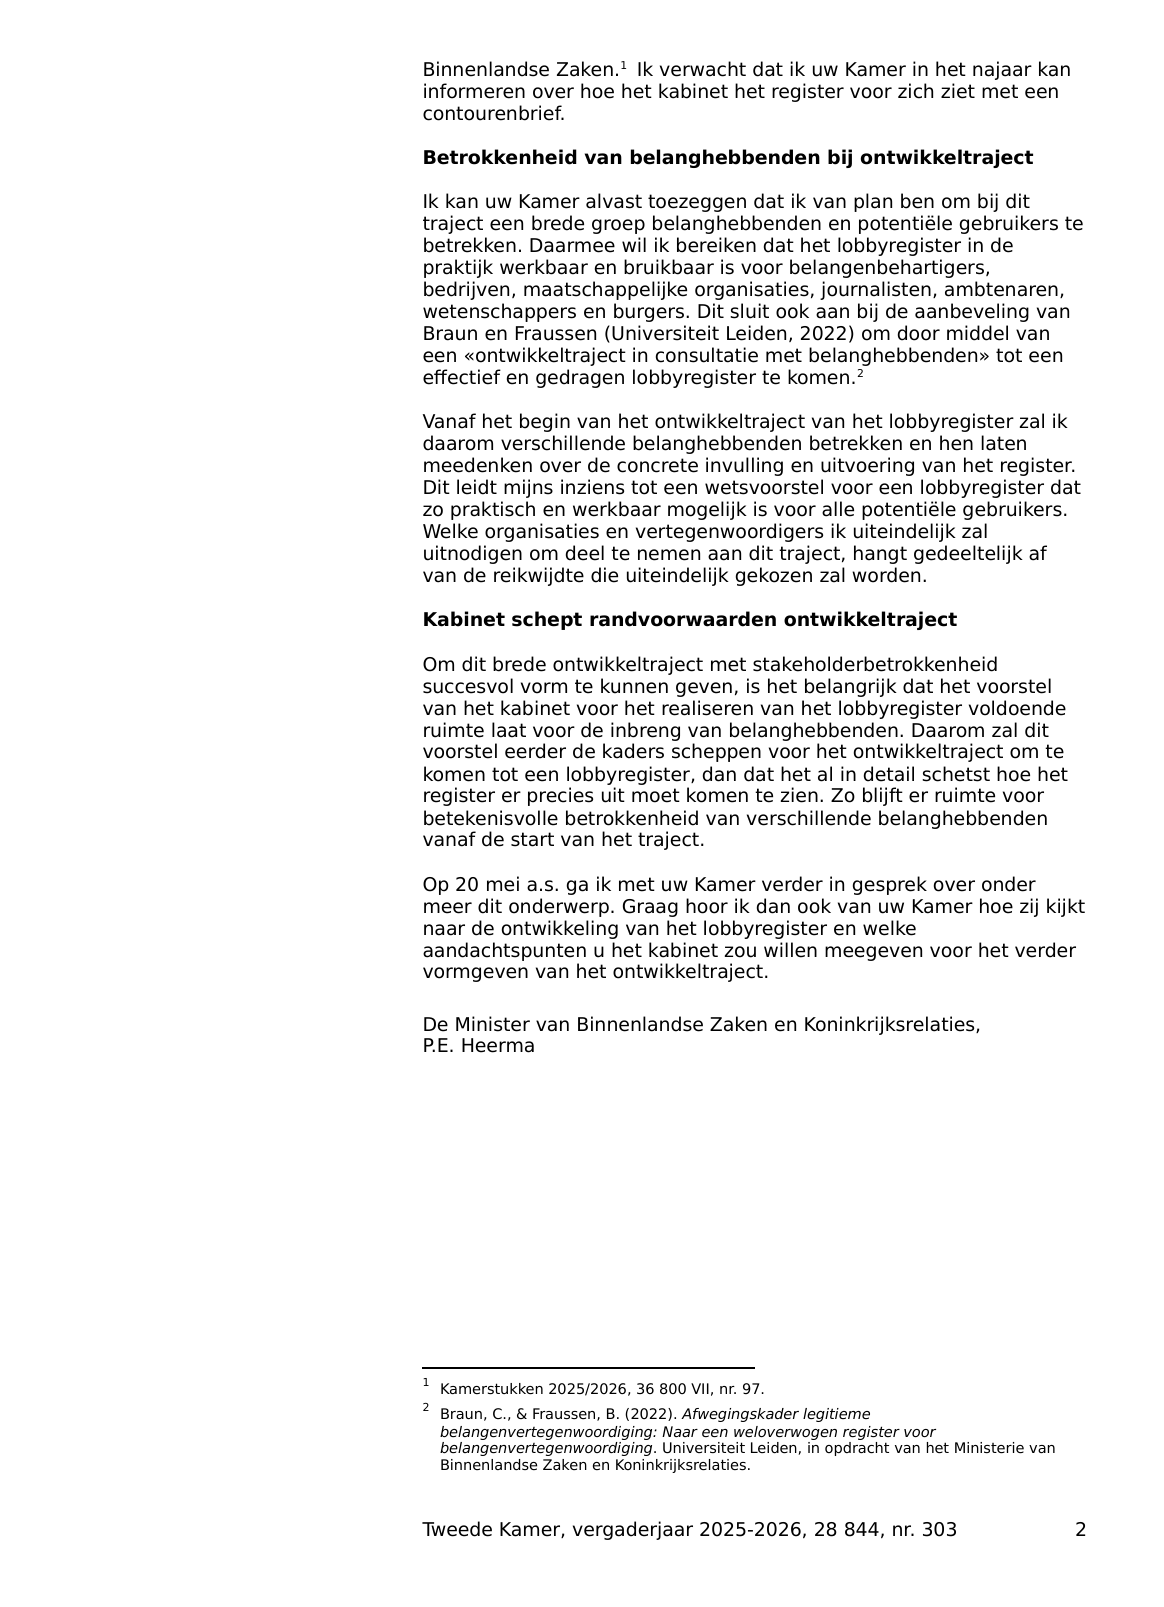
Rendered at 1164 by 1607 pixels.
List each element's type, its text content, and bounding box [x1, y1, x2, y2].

text De Minister van Binnenlandse Zaken en Koninkrijksrelaties, P.E. Heerma [422, 1013, 1087, 1057]
text Vanaf het begin van het ontwikkeltraject van het lobbyregister zal ik daarom verschillende belanghebbenden betrekken en hen laten meedenken over de concrete invulling en uitvoering van het register. Dit leidt mijns inziens tot een wetsvoorstel voor een lobbyregister dat zo praktisch en werkbaar mogelijk is voor alle potentiële gebruikers. Welke organisaties en vertegenwoordigers ik uiteindelijk zal uitnodigen om deel te nemen aan dit traject, hangt gedeeltelijk af van de reikwijdte die uiteindelijk gekozen zal worden. [422, 411, 1087, 587]
text Kamerstukken 2025/2026, 36 800 VII, nr. 97. [422, 1377, 1087, 1399]
subtitle Betrokkenheid van belanghebbenden bij ontwikkeltraject [422, 147, 1087, 169]
text Op 20 mei a.s. ga ik met uw Kamer verder in gesprek over onder meer dit onderwerp. Graag hoor ik dan ook van uw Kamer hoe zij kijkt naar de ontwikkeling van het lobbyregister en welke aandachtspunten u het kabinet zou willen meegeven voor het verder vormgeven van het ontwikkeltraject. [422, 873, 1087, 983]
subtitle Kabinet schept randvoorwaarden ontwikkeltraject [422, 609, 1087, 631]
text Binnenlandse Zaken. Ik verwacht dat ik uw Kamer in het najaar kan informeren over hoe het kabinet het register voor zich ziet met een contourenbrief. [422, 59, 1087, 125]
text Ik kan uw Kamer alvast toezeggen dat ik van plan ben om bij dit traject een brede groep belanghebbenden en potentiële gebruikers te betrekken. Daarmee wil ik bereiken dat het lobbyregister in de praktijk werkbaar en bruikbaar is voor belangenbehartigers, bedrijven, maatschappelijke organisaties, journalisten, ambtenaren, wetenschappers en burgers. Dit sluit ook aan bij de aanbeveling van Braun en Fraussen (Universiteit Leiden, 2022) om door middel van een «ontwikkeltraject in consultatie met belanghebbenden» tot een effectief en gedragen lobbyregister te komen. [422, 191, 1087, 389]
text Om dit brede ontwikkeltraject met stakeholderbetrokkenheid succesvol vorm te kunnen geven, is het belangrijk dat het voorstel van het kabinet voor het realiseren van het lobbyregister voldoende ruimte laat voor de inbreng van belanghebbenden. Daarom zal dit voorstel eerder de kaders scheppen voor het ontwikkeltraject om te komen tot een lobbyregister, dan dat het al in detail schetst hoe het register er precies uit moet komen te zien. Zo blijft er ruimte voor betekenisvolle betrokkenheid van verschillende belanghebbenden vanaf de start van het traject. [422, 653, 1087, 851]
text Braun, C., & Fraussen, B. (2022). Afwegingskader legitieme belangenvertegenwoordiging: Naar een weloverwogen register voor belangenvertegenwoordiging. Universiteit Leiden, in opdracht van het Ministerie van Binnenlandse Zaken en Koninkrijksrelaties. [422, 1402, 1087, 1474]
